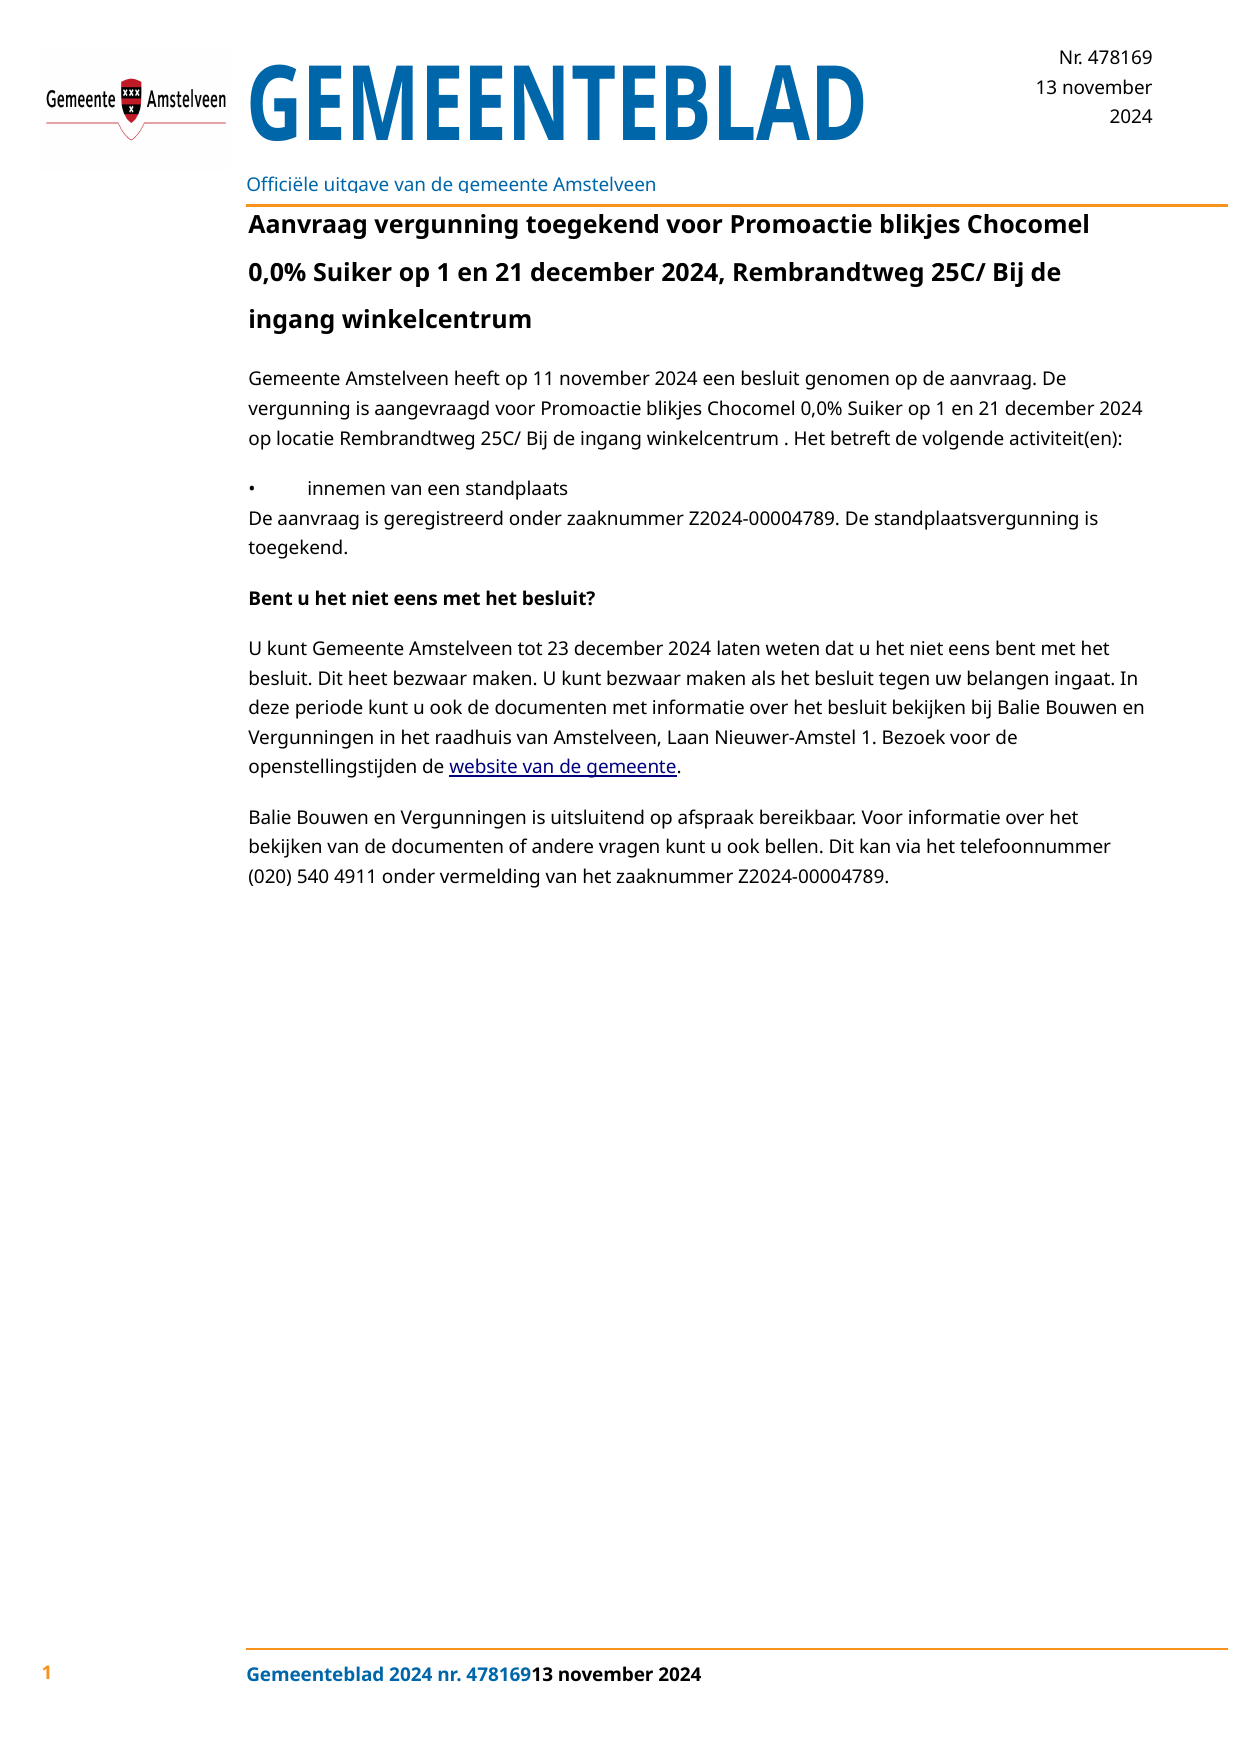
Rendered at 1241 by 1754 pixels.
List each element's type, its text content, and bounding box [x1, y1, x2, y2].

picture [41, 47, 231, 172]
text Aanvraag vergunning toegekend voor Promoactie blikjes Chocomel 0,0% Suiker op 1 en 21 december 2024, Rembrandtweg 25C/ Bij de ingang winkelcentrum [248, 207, 1152, 336]
text Bent u het niet eens met het besluit? [248, 585, 1152, 610]
text Balie Bouwen en Vergunningen is uitsluitend op afspraak bereikbaar. Voor informatie over het bekijken van de documenten of andere vragen kunt u ook bellen. Dit kan via het telefoonnummer (020) 540 4911 onder vermelding van het zaaknummer Z2024-00004789. [248, 804, 1152, 889]
text De aanvraag is geregistreerd onder zaaknummer Z2024-00004789. De standplaatsvergunning is toegekend. [248, 505, 1152, 560]
text Gemeente Amstelveen heeft op 11 november 2024 een besluit genomen op de aanvraag. De vergunning is aangevraagd voor Promoactie blikjes Chocomel 0,0% Suiker op 1 en 21 december 2024 op locatie Rembrandtweg 25C/ Bij de ingang winkelcentrum . Het betreft de volgende activiteit(en): [248, 366, 1152, 450]
list innemen van een standplaats [248, 475, 1152, 501]
text U kunt Gemeente Amstelveen tot 23 december 2024 laten weten dat u het niet eens bent met het besluit. Dit heet bezwaar maken. U kunt bezwaar maken als het besluit tegen uw belangen ingaat. In deze periode kunt u ook de documenten met informatie over het besluit bekijken bij Balie Bouwen en Vergunningen in het raadhuis van Amstelveen, Laan Nieuwer-Amstel 1. Bezoek voor de openstellingstijden de website van de gemeente. [248, 635, 1152, 779]
